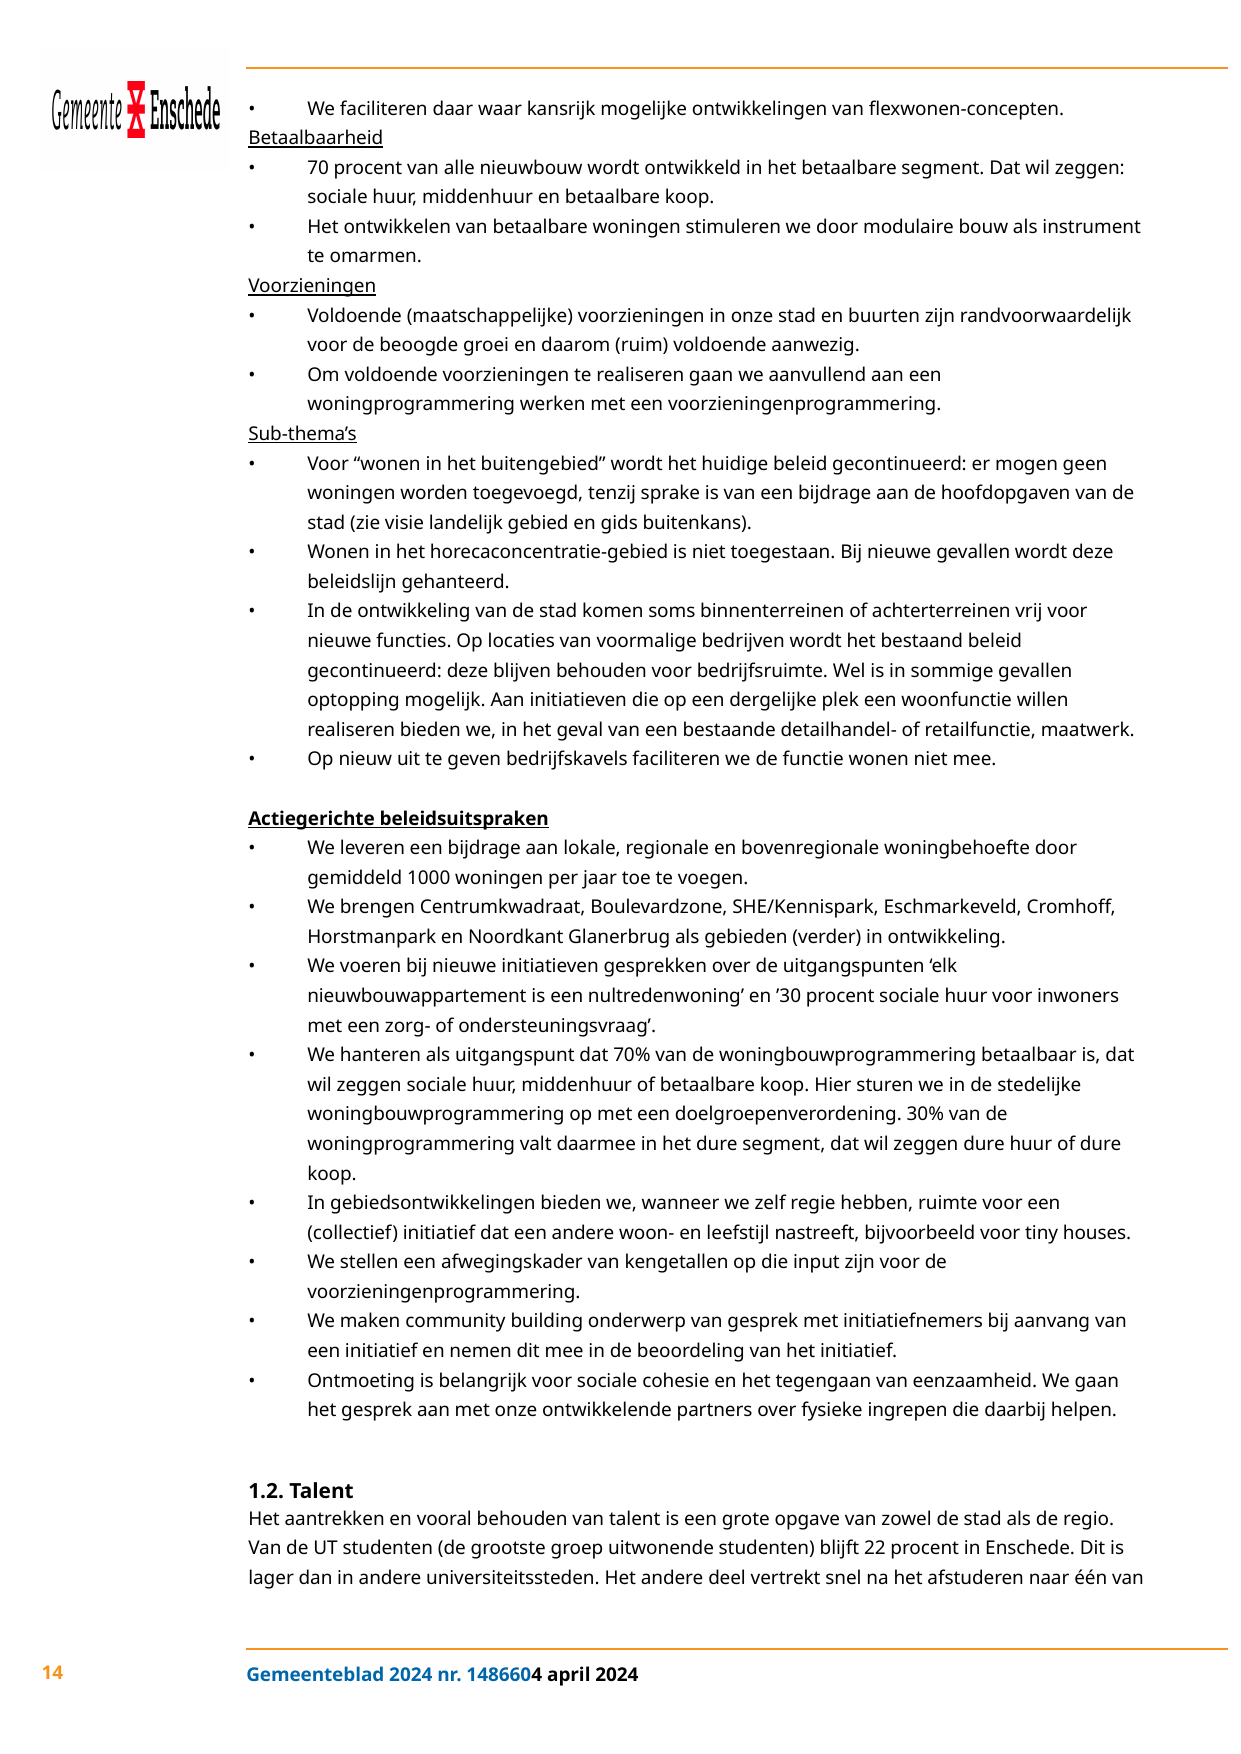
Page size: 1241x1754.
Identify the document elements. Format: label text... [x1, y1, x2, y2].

list We stellen een afwegingskader van kengetallen op die input zijn voor de voorzieningenprogrammering. [248, 1248, 1152, 1304]
list Voldoende (maatschappelijke) voorzieningen in onze stad en buurten zijn randvoorwaardelijk voor de beoogde groei en daarom (ruim) voldoende aanwezig. [248, 302, 1152, 357]
list In de ontwikkeling van de stad komen soms binnenterreinen of achterterreinen vrij voor nieuwe functies. Op locaties van voormalige bedrijven wordt het bestaand beleid gecontinueerd: deze blijven behouden voor bedrijfsruimte. Wel is in sommige gevallen optopping mogelijk. Aan initiatieven die op een dergelijke plek een woonfunctie willen realiseren bieden we, in het geval van een bestaande detailhandel- of retailfunctie, maatwerk. [248, 598, 1152, 742]
list We faciliteren daar waar kansrijk mogelijke ontwikkelingen van flexwonen-concepten. [248, 95, 1152, 121]
list Wonen in het horecaconcentratie-gebied is niet toegestaan. Bij nieuwe gevallen wordt deze beleidslijn gehanteerd. [248, 538, 1152, 594]
list Om voldoende voorzieningen te realiseren gaan we aanvullend aan een woningprogrammering werken met een voorzieningenprogrammering. [248, 361, 1152, 416]
list We leveren een bijdrage aan lokale, regionale en bovenregionale woningbehoefte door gemiddeld 1000 woningen per jaar toe te voegen. [248, 834, 1152, 890]
text Het aantrekken en vooral behouden van talent is een grote opgave van zowel de stad als de regio. Van de UT studenten (de grootste groep uitwonende studenten) blijft 22 procent in Enschede. Dit is lager dan in andere universiteitssteden. Het andere deel vertrekt snel na het afstuderen naar één van [248, 1505, 1152, 1590]
list 70 procent van alle nieuwbouw wordt ontwikkeld in het betaalbare segment. Dat wil zeggen: sociale huur, middenhuur en betaalbare koop. [248, 154, 1152, 209]
list In gebiedsontwikkelingen bieden we, wanneer we zelf regie hebben, ruimte voor een (collectief) initiatief dat een andere woon- en leefstijl nastreeft, bijvoorbeeld voor tiny houses. [248, 1189, 1152, 1245]
text Sub-thema’s [248, 420, 1152, 446]
text 1.2. Talent [248, 1476, 1152, 1505]
picture [41, 47, 231, 172]
list Ontmoeting is belangrijk voor sociale cohesie en het tegengaan van eenzaamheid. We gaan het gesprek aan met onze ontwikkelende partners over fysieke ingrepen die daarbij helpen. [248, 1367, 1152, 1422]
text Betaalbaarheid [248, 124, 1152, 150]
list We brengen Centrumkwadraat, Boulevardzone, SHE/Kennispark, Eschmarkeveld, Cromhoff, Horstmanpark en Noordkant Glanerbrug als gebieden (verder) in ontwikkeling. [248, 893, 1152, 949]
list We voeren bij nieuwe initiatieven gesprekken over de uitgangspunten ‘elk nieuwbouwappartement is een nultredenwoning’ en ’30 procent sociale huur voor inwoners met een zorg- of ondersteuningsvraag’. [248, 953, 1152, 1038]
list We hanteren als uitgangspunt dat 70% van de woningbouwprogrammering betaalbaar is, dat wil zeggen sociale huur, middenhuur of betaalbare koop. Hier sturen we in de stedelijke woningbouwprogrammering op met een doelgroepenverordening. 30% van de woningprogrammering valt daarmee in het dure segment, dat wil zeggen dure huur of dure koop. [248, 1041, 1152, 1186]
list Op nieuw uit te geven bedrijfskavels faciliteren we de functie wonen niet mee. [248, 746, 1152, 771]
list We maken community building onderwerp van gesprek met initiatiefnemers bij aanvang van een initiatief en nemen dit mee in de beoordeling van het initiatief. [248, 1308, 1152, 1363]
text Actiegerichte beleidsuitspraken [248, 805, 1152, 831]
text Voorzieningen [248, 272, 1152, 298]
list Voor “wonen in het buitengebied” wordt het huidige beleid gecontinueerd: er mogen geen woningen worden toegevoegd, tenzij sprake is van een bijdrage aan de hoofdopgaven van de stad (zie visie landelijk gebied en gids buitenkans). [248, 450, 1152, 535]
list Het ontwikkelen van betaalbare woningen stimuleren we door modulaire bouw als instrument te omarmen. [248, 213, 1152, 268]
